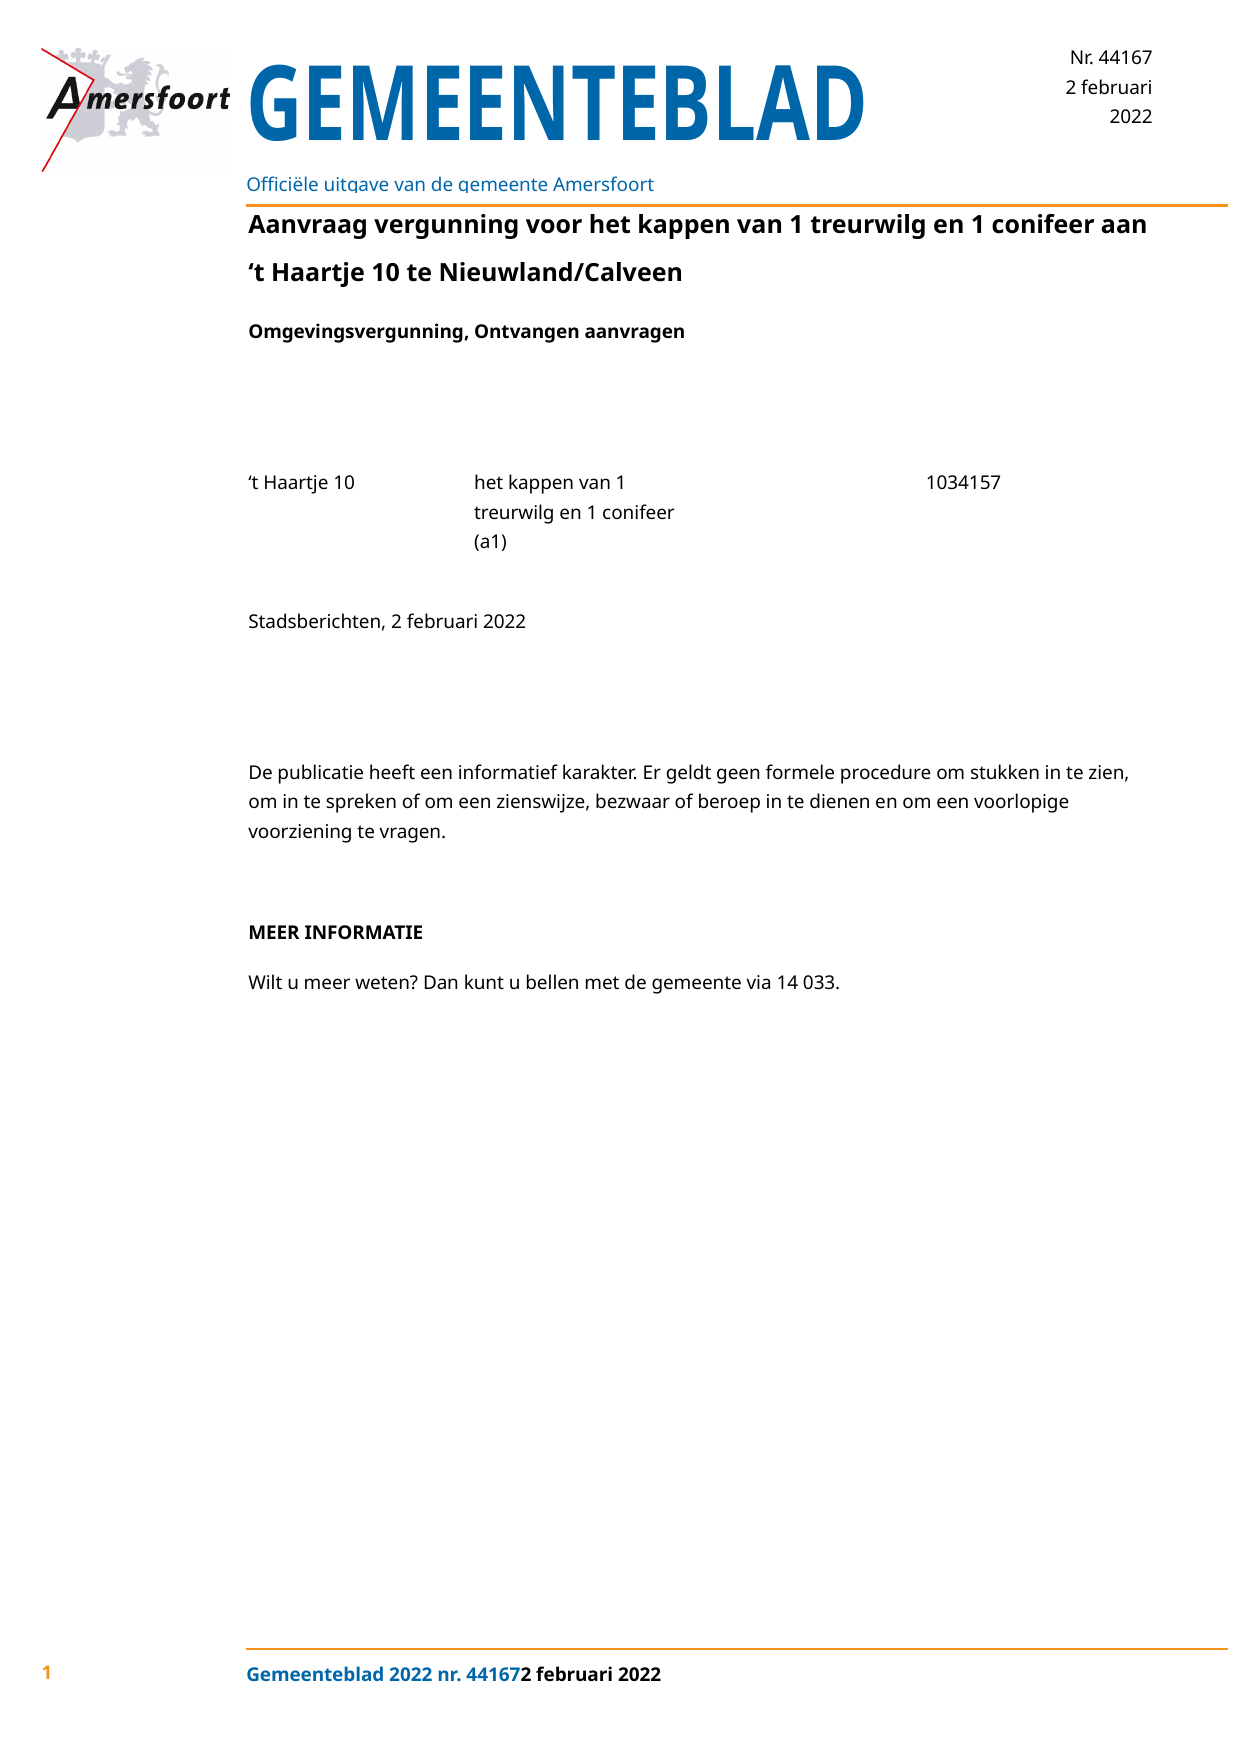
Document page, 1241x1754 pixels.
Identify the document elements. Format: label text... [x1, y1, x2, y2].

text MEER INFORMATIE [248, 919, 1152, 945]
text Omgevingsvergunning, Ontvangen aanvragen [248, 318, 1152, 344]
table_header [700, 469, 926, 554]
text Aanvraag vergunning voor het kappen van 1 treurwilg en 1 conifeer aan ‘t Haartje 10 te Nieuwland/Calveen [248, 207, 1152, 288]
picture [41, 47, 231, 172]
table_header het kappen van 1 treurwilg en 1 conifeer (a1) [474, 469, 700, 554]
table_header 1034157 [926, 469, 1152, 554]
text De publicatie heeft een informatief karakter. Er geldt geen formele procedure om stukken in te zien, om in te spreken of om een zienswijze, bezwaar of beroep in te dienen en om een voorlopige voorziening te vragen. [248, 759, 1152, 844]
text Wilt u meer weten? Dan kunt u bellen met de gemeente via 14 033. [248, 969, 1152, 995]
text Stadsberichten, 2 februari 2022 [248, 608, 1152, 633]
table_header ‘t Haartje 10 [248, 469, 474, 554]
